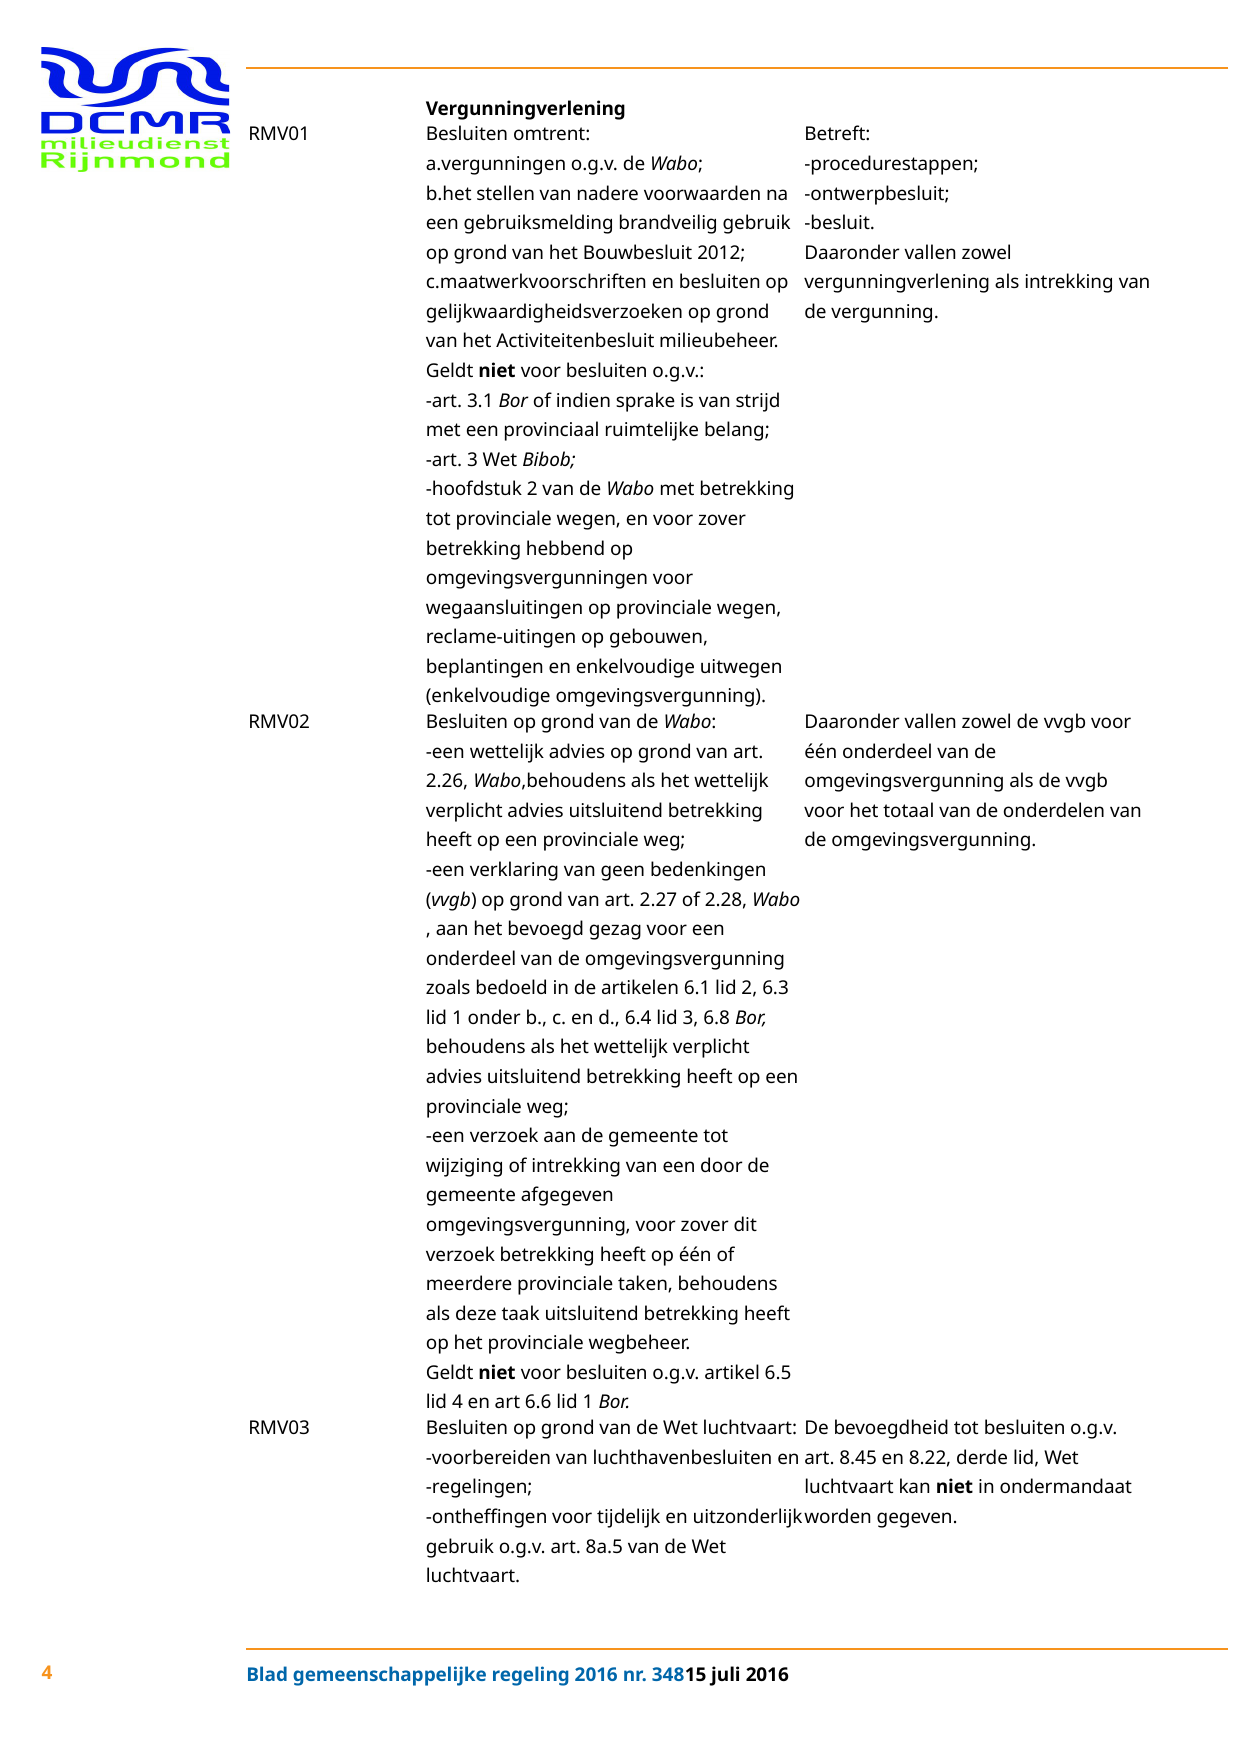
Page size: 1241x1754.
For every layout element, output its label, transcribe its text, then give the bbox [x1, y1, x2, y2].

table_cell Betreft: -procedurestappen; -ontwerpbesluit; -besluit. Daaronder vallen zowel vergunningverlening als intrekking van de vergunning. [804, 121, 1152, 708]
table_cell RMV02 [248, 708, 426, 1414]
table_cell RMV03 [248, 1415, 426, 1588]
table_cell Besluiten omtrent: a.vergunningen o.g.v. de Wabo; b.het stellen van nadere voorwaarden na een gebruiksmelding brandveilig gebruik op grond van het Bouwbesluit 2012; c.maatwerkvoorschriften en besluiten op gelijkwaardigheidsverzoeken op grond van het Activiteitenbesluit milieubeheer. Geldt niet voor besluiten o.g.v.: -art. 3.1 Bor of indien sprake is van strijd met een provinciaal ruimtelijke belang; -art. 3 Wet Bibob; -hoofdstuk 2 van de Wabo met betrekking tot provinciale wegen, en voor zover betrekking hebbend op omgevingsvergunningen voor wegaansluitingen op provinciale wegen, reclame-uitingen op gebouwen, beplantingen en enkelvoudige uitwegen (enkelvoudige omgevingsvergunning). [426, 121, 804, 708]
table_cell De bevoegdheid tot besluiten o.g.v. art. 8.45 en 8.22, derde lid, Wet luchtvaart kan niet in ondermandaat worden gegeven. [804, 1415, 1152, 1588]
picture [41, 47, 231, 172]
table_header [804, 95, 1152, 121]
table_header Vergunningverlening [426, 95, 804, 121]
table_cell Besluiten op grond van de Wet luchtvaart: -voorbereiden van luchthavenbesluiten en -regelingen; -ontheffingen voor tijdelijk en uitzonderlijk gebruik o.g.v. art. 8a.5 van de Wet luchtvaart. [426, 1415, 804, 1588]
table_cell Besluiten op grond van de Wabo: -een wettelijk advies op grond van art. 2.26, Wabo,behoudens als het wettelijk verplicht advies uitsluitend betrekking heeft op een provinciale weg; -een verklaring van geen bedenkingen (vvgb) op grond van art. 2.27 of 2.28, Wabo , aan het bevoegd gezag voor een onderdeel van de omgevingsvergunning zoals bedoeld in de artikelen 6.1 lid 2, 6.3 lid 1 onder b., c. en d., 6.4 lid 3, 6.8 Bor, behoudens als het wettelijk verplicht advies uitsluitend betrekking heeft op een provinciale weg; -een verzoek aan de gemeente tot wijziging of intrekking van een door de gemeente afgegeven omgevingsvergunning, voor zover dit verzoek betrekking heeft op één of meerdere provinciale taken, behoudens als deze taak uitsluitend betrekking heeft op het provinciale wegbeheer. Geldt niet voor besluiten o.g.v. artikel 6.5 lid 4 en art 6.6 lid 1 Bor. [426, 708, 804, 1414]
table_header [248, 95, 426, 121]
table_cell RMV01 [248, 121, 426, 708]
table_cell Daaronder vallen zowel de vvgb voor één onderdeel van de omgevingsvergunning als de vvgb voor het totaal van de onderdelen van de omgevingsvergunning. [804, 708, 1152, 1414]
